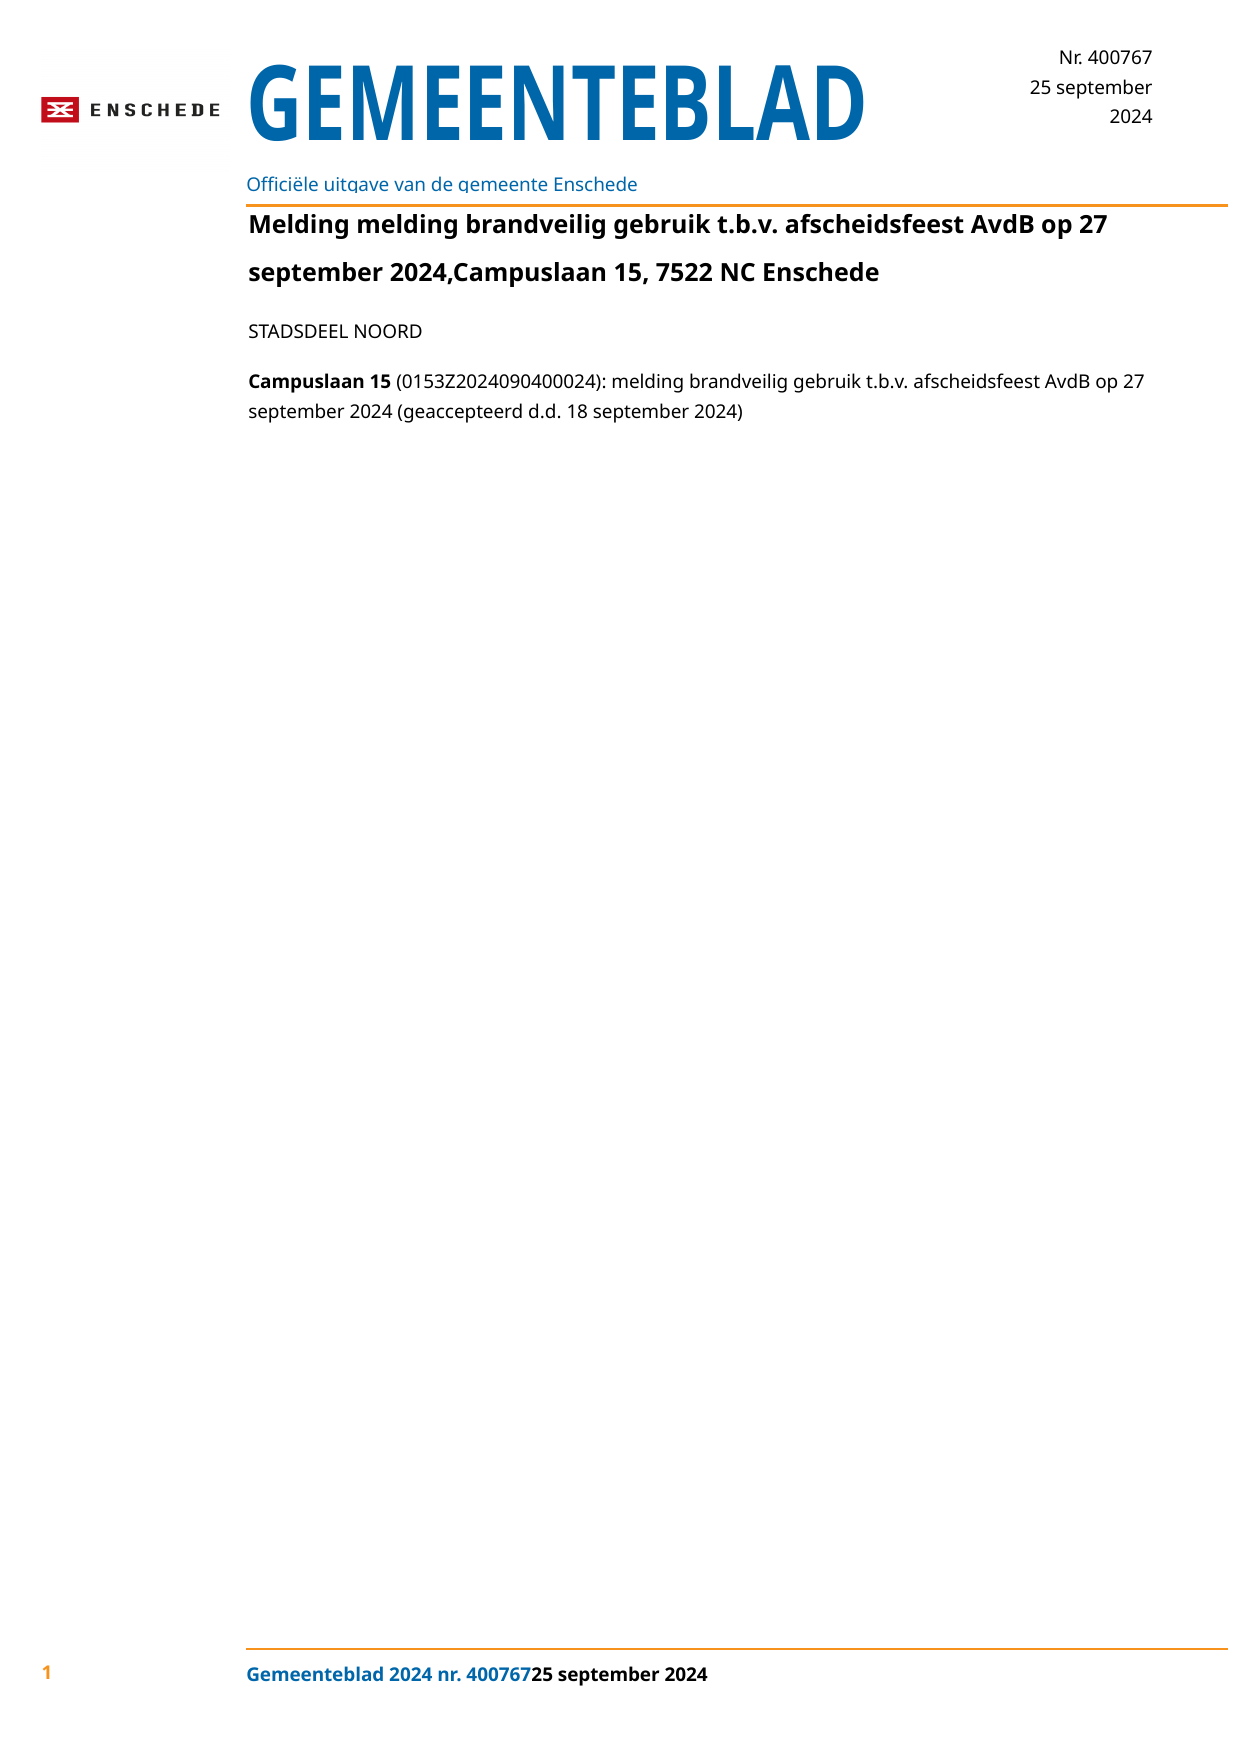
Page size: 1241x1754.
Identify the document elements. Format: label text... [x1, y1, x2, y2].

text Melding melding brandveilig gebruik t.b.v. afscheidsfeest AvdB op 27 september 2024,Campuslaan 15, 7522 NC Enschede [248, 207, 1152, 288]
text Campuslaan 15 (0153Z2024090400024): melding brandveilig gebruik t.b.v. afscheidsfeest AvdB op 27 september 2024 (geaccepteerd d.d. 18 september 2024) [248, 368, 1152, 424]
text STADSDEEL NOORD [248, 318, 1152, 344]
picture [41, 47, 231, 172]
